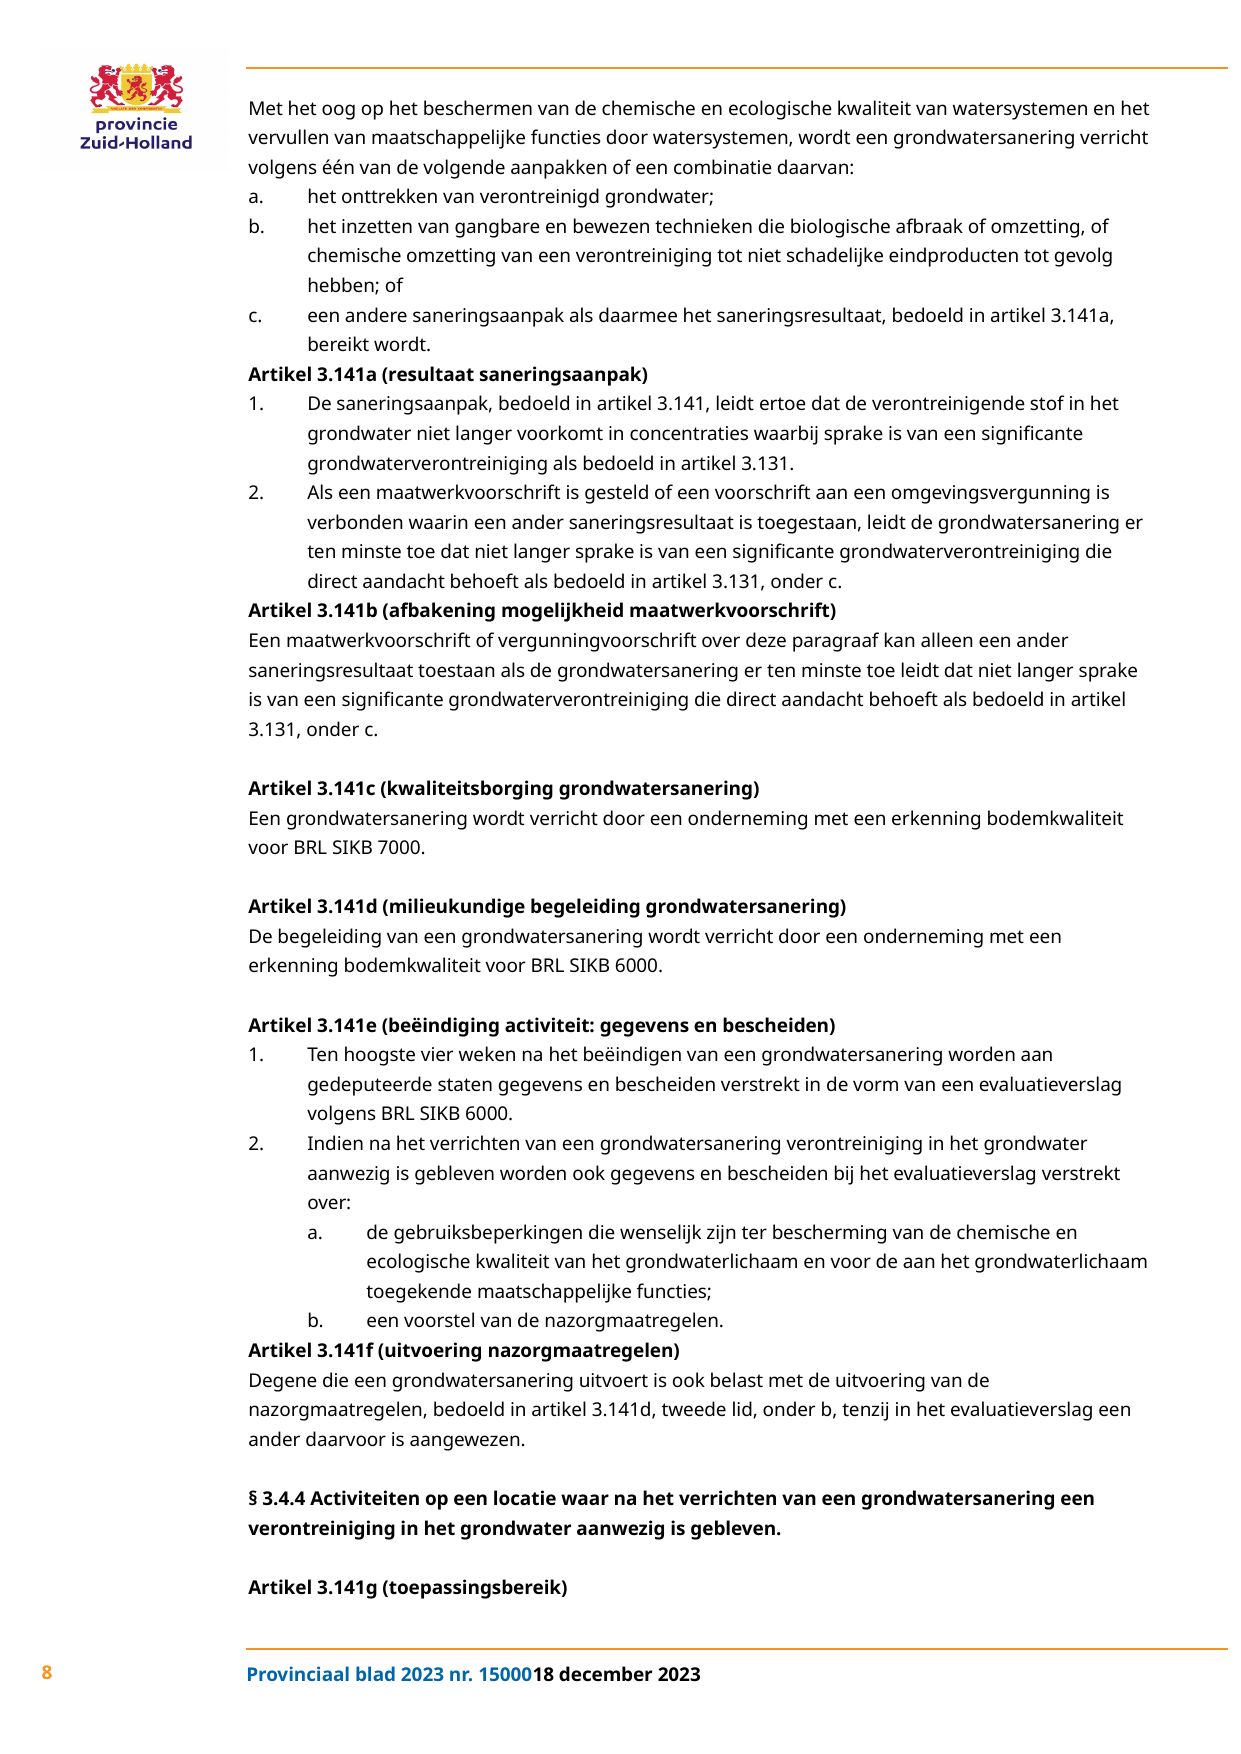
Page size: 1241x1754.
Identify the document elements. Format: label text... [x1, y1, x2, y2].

text Met het oog op het beschermen van de chemische en ecologische kwaliteit van watersystemen en het vervullen van maatschappelijke functies door watersystemen, wordt een grondwatersanering verricht volgens één van de volgende aanpakken of een combinatie daarvan: [248, 95, 1152, 180]
list Ten hoogste vier weken na het beëindigen van een grondwatersanering worden aan gedeputeerde staten gegevens en bescheiden verstrekt in de vorm van een evaluatieverslag volgens BRL SIKB 6000. [248, 1041, 1152, 1126]
text § 3.4.4 Activiteiten op een locatie waar na het verrichten van een grondwatersanering een verontreiniging in het grondwater aanwezig is gebleven. [248, 1485, 1152, 1541]
text Artikel 3.141d (milieukundige begeleiding grondwatersanering) [248, 893, 1152, 919]
text Een maatwerkvoorschrift of vergunningvoorschrift over deze paragraaf kan alleen een ander saneringsresultaat toestaan als de grondwatersanering er ten minste toe leidt dat niet langer sprake is van een significante grondwaterverontreiniging die direct aandacht behoeft als bedoeld in artikel 3.131, onder c. [248, 627, 1152, 742]
text De begeleiding van een grondwatersanering wordt verricht door een onderneming met een erkenning bodemkwaliteit voor BRL SIKB 6000. [248, 923, 1152, 978]
list Indien na het verrichten van een grondwatersanering verontreiniging in het grondwater aanwezig is gebleven worden ook gegevens en bescheiden bij het evaluatieverslag verstrekt over: [248, 1130, 1152, 1215]
list De saneringsaanpak, bedoeld in artikel 3.141, leidt ertoe dat de verontreinigende stof in het grondwater niet langer voorkomt in concentraties waarbij sprake is van een significante grondwaterverontreiniging als bedoeld in artikel 3.131. [248, 391, 1152, 476]
list een voorstel van de nazorgmaatregelen. [307, 1308, 1152, 1333]
text Artikel 3.141a (resultaat saneringsaanpak) [248, 361, 1152, 387]
text Artikel 3.141g (toepassingsbereik) [248, 1574, 1152, 1600]
text Artikel 3.141f (uitvoering nazorgmaatregelen) [248, 1337, 1152, 1363]
text Artikel 3.141c (kwaliteitsborging grondwatersanering) [248, 775, 1152, 801]
list de gebruiksbeperkingen die wenselijk zijn ter bescherming van de chemische en ecologische kwaliteit van het grondwaterlichaam en voor de aan het grondwaterlichaam toegekende maatschappelijke functies; [307, 1219, 1152, 1304]
text Artikel 3.141e (beëindiging activiteit: gegevens en bescheiden) [248, 1012, 1152, 1038]
text Een grondwatersanering wordt verricht door een onderneming met een erkenning bodemkwaliteit voor BRL SIKB 7000. [248, 805, 1152, 860]
list Als een maatwerkvoorschrift is gesteld of een voorschrift aan een omgevingsvergunning is verbonden waarin een ander saneringsresultaat is toegestaan, leidt de grondwatersanering er ten minste toe dat niet langer sprake is van een significante grondwaterverontreiniging die direct aandacht behoeft als bedoeld in artikel 3.131, onder c. [248, 479, 1152, 594]
list het onttrekken van verontreinigd grondwater; [248, 183, 1152, 209]
list een andere saneringsaanpak als daarmee het saneringsresultaat, bedoeld in artikel 3.141a, bereikt wordt. [248, 302, 1152, 357]
picture [41, 47, 231, 172]
list het inzetten van gangbare en bewezen technieken die biologische afbraak of omzetting, of chemische omzetting van een verontreiniging tot niet schadelijke eindproducten tot gevolg hebben; of [248, 213, 1152, 298]
text Artikel 3.141b (afbakening mogelijkheid maatwerkvoorschrift) [248, 598, 1152, 623]
text Degene die een grondwatersanering uitvoert is ook belast met de uitvoering van de nazorgmaatregelen, bedoeld in artikel 3.141d, tweede lid, onder b, tenzij in het evaluatieverslag een ander daarvoor is aangewezen. [248, 1367, 1152, 1452]
